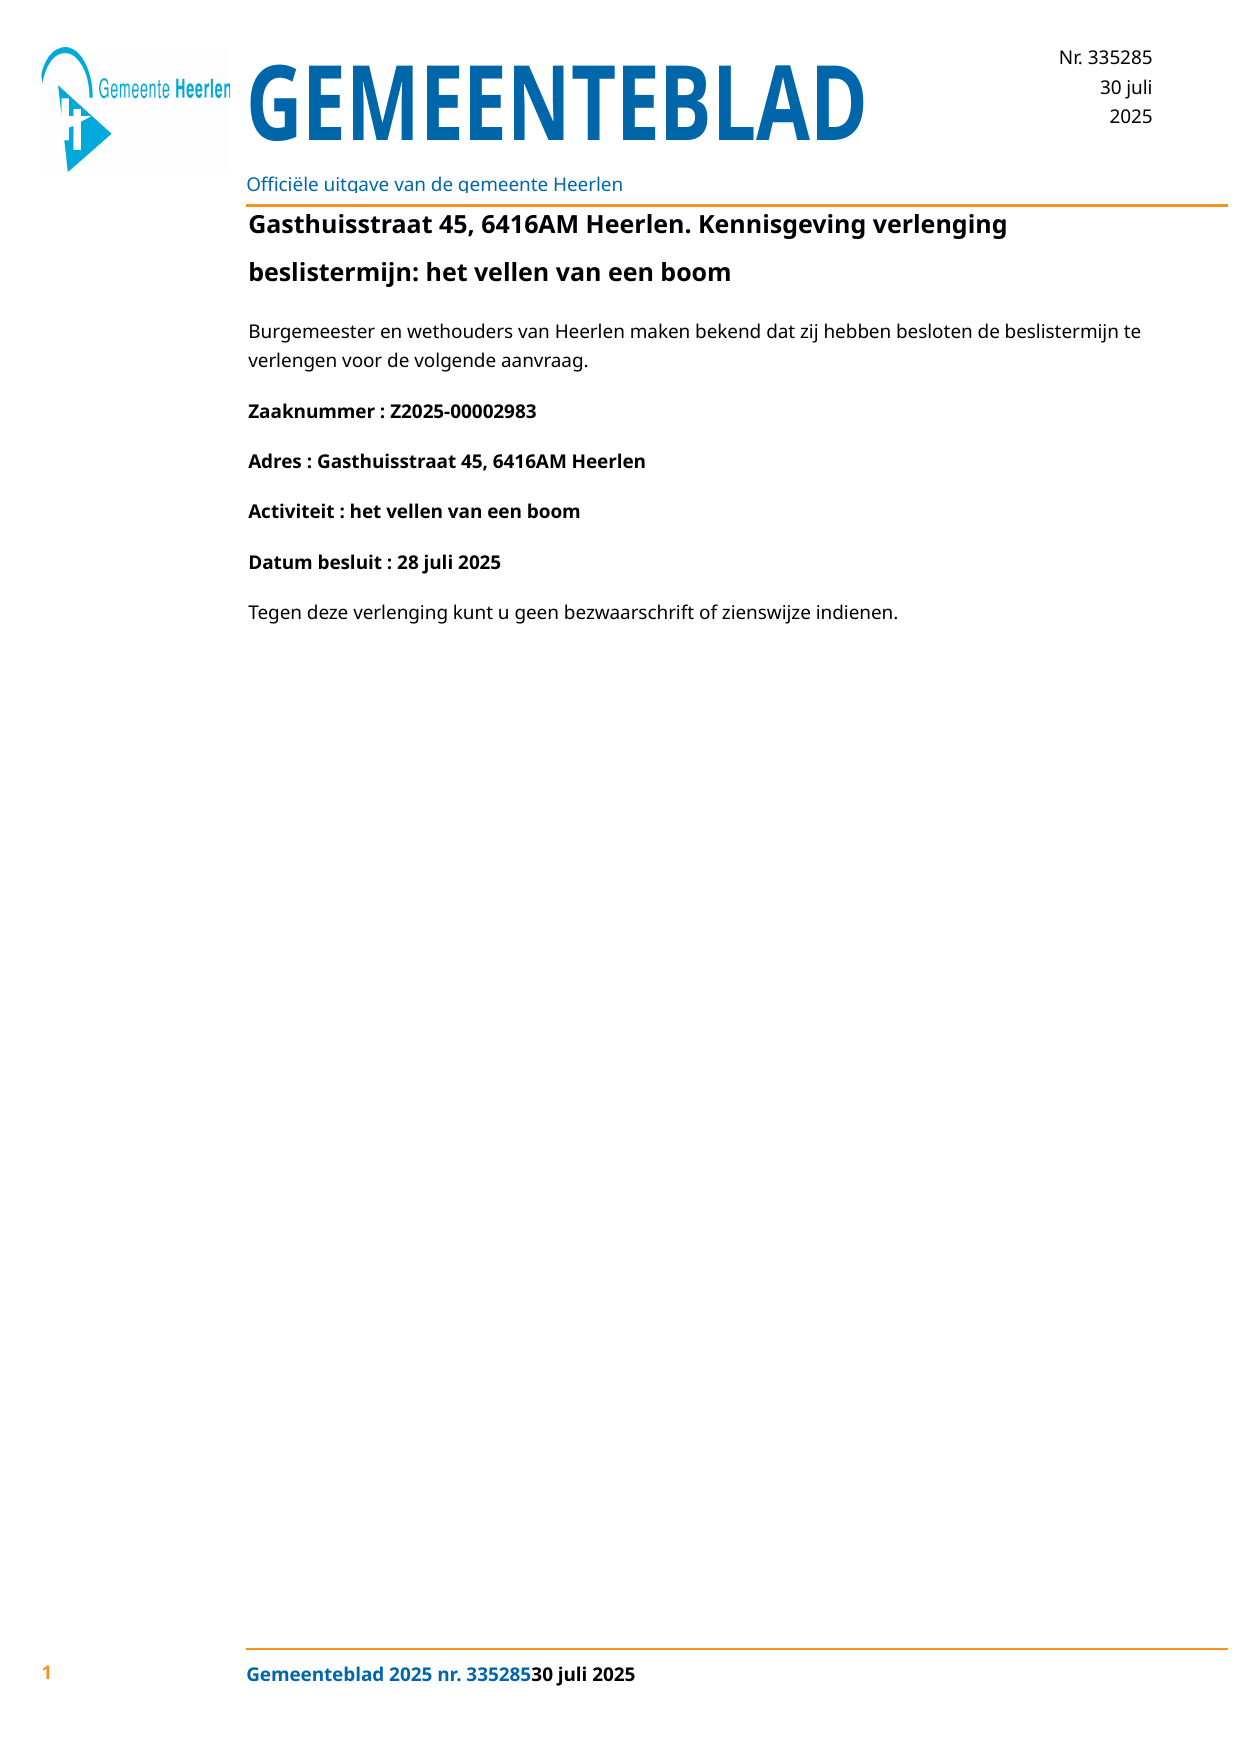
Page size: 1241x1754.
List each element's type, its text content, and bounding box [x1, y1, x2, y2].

text Datum besluit : 28 juli 2025 [248, 549, 1152, 575]
text Tegen deze verlenging kunt u geen bezwaarschrift of zienswijze indienen. [248, 599, 1152, 625]
text Zaaknummer : Z2025-00002983 [248, 398, 1152, 424]
text Gasthuisstraat 45, 6416AM Heerlen. Kennisgeving verlenging beslistermijn: het vellen van een boom [248, 207, 1152, 288]
picture [41, 47, 231, 172]
text Adres : Gasthuisstraat 45, 6416AM Heerlen [248, 448, 1152, 474]
text Burgemeester en wethouders van Heerlen maken bekend dat zij hebben besloten de beslistermijn te verlengen voor de volgende aanvraag. [248, 318, 1152, 373]
text Activiteit : het vellen van een boom [248, 499, 1152, 524]
picture [41, 47, 59, 70]
